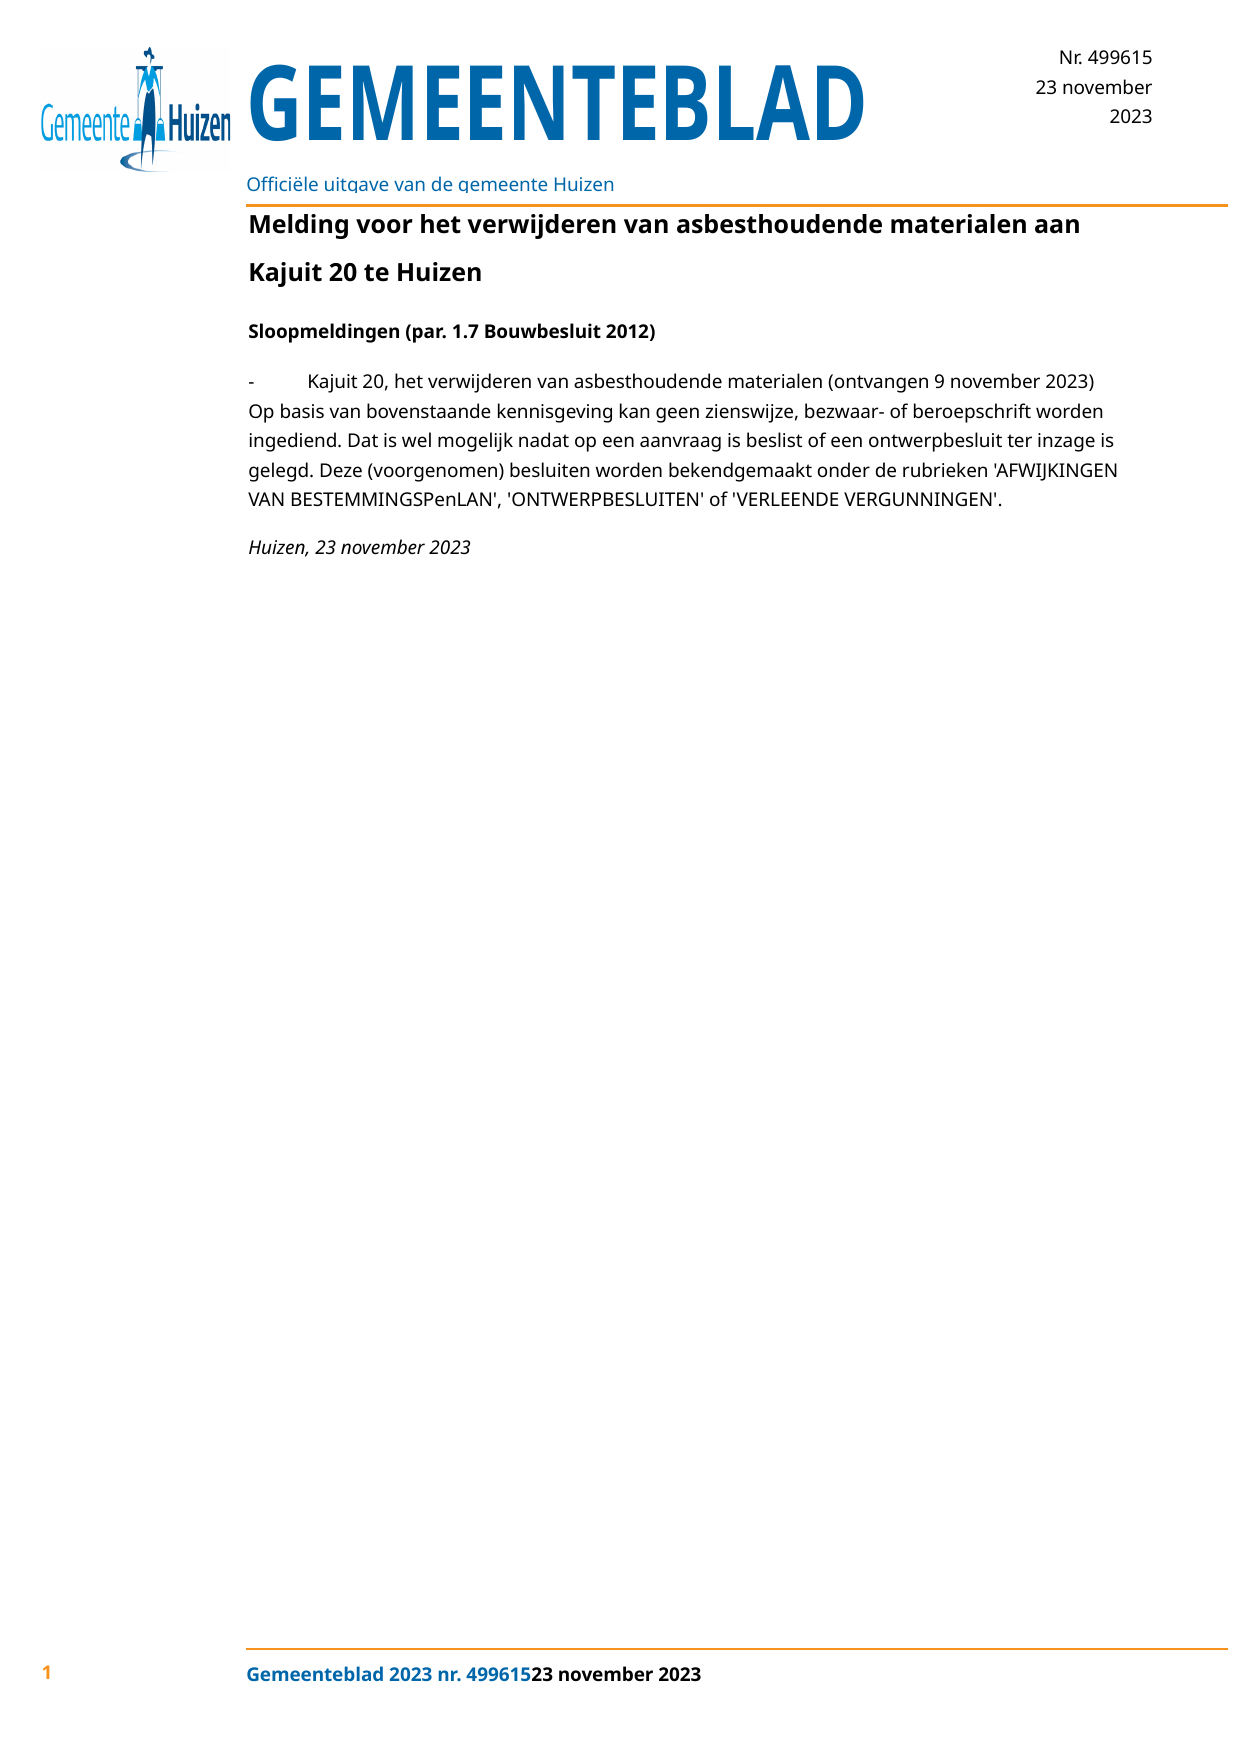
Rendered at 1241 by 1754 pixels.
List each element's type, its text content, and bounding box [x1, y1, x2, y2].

picture [41, 47, 231, 172]
list Kajuit 20, het verwijderen van asbesthoudende materialen (ontvangen 9 november 2023) [248, 368, 1152, 394]
text Melding voor het verwijderen van asbesthoudende materialen aan Kajuit 20 te Huizen [248, 207, 1152, 288]
text Sloopmeldingen (par. 1.7 Bouwbesluit 2012) [248, 318, 1152, 344]
text Op basis van bovenstaande kennisgeving kan geen zienswijze, bezwaar- of beroepschrift worden ingediend. Dat is wel mogelijk nadat op een aanvraag is beslist of een ontwerpbesluit ter inzage is gelegd. Deze (voorgenomen) besluiten worden bekendgemaakt onder de rubrieken 'AFWIJKINGEN VAN BESTEMMINGSPenLAN', 'ONTWERPBESLUITEN' of 'VERLEENDE VERGUNNINGEN'. [248, 398, 1152, 512]
text Huizen, 23 november 2023 [248, 534, 1152, 560]
